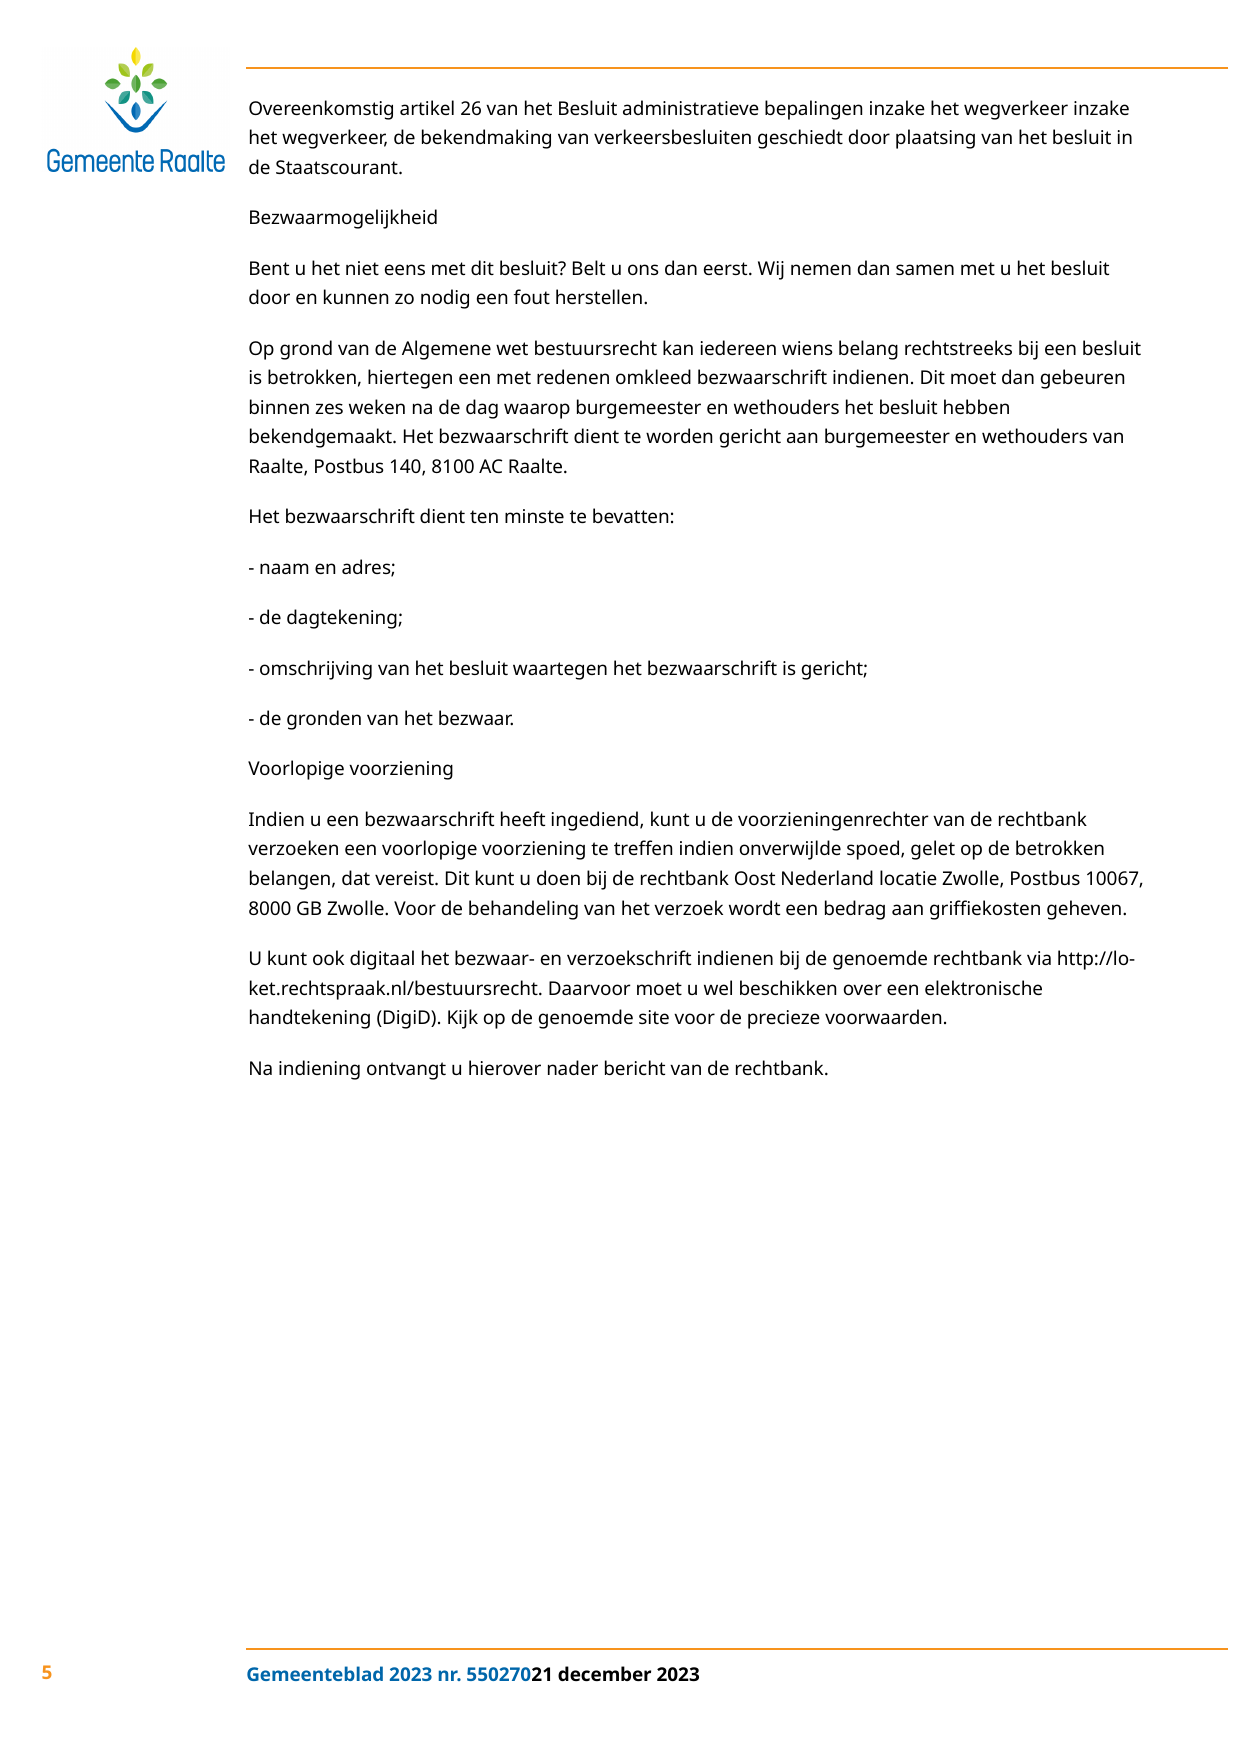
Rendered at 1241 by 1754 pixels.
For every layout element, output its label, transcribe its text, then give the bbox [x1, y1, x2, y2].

text Overeenkomstig artikel 26 van het Besluit administratieve bepalingen inzake het wegverkeer inzake het wegverkeer, de bekendmaking van verkeersbesluiten geschiedt door plaatsing van het besluit in de Staatscourant. [248, 95, 1152, 180]
text U kunt ook digitaal het bezwaar- en verzoekschrift indienen bij de genoemde rechtbank via http://lo- ket.rechtspraak.nl/bestuursrecht. Daarvoor moet u wel beschikken over een elektronische handtekening (DigiD). Kijk op de genoemde site voor de precieze voorwaarden. [248, 945, 1152, 1030]
text Na indiening ontvangt u hierover nader bericht van de rechtbank. [248, 1055, 1152, 1081]
text - omschrijving van het besluit waartegen het bezwaarschrift is gericht; [248, 655, 1152, 681]
text - de gronden van het bezwaar. [248, 705, 1152, 731]
text Het bezwaarschrift dient ten minste te bevatten: [248, 503, 1152, 529]
text Voorlopige voorziening [248, 756, 1152, 781]
text Indien u een bezwaarschrift heeft ingediend, kunt u de voorzieningenrechter van de rechtbank verzoeken een voorlopige voorziening te treffen indien onverwijlde spoed, gelet op de betrokken belangen, dat vereist. Dit kunt u doen bij de rechtbank Oost Nederland locatie Zwolle, Postbus 10067, 8000 GB Zwolle. Voor de behandeling van het verzoek wordt een bedrag aan griffiekosten geheven. [248, 806, 1152, 921]
text Bent u het niet eens met dit besluit? Belt u ons dan eerst. Wij nemen dan samen met u het besluit door en kunnen zo nodig een fout herstellen. [248, 255, 1152, 310]
text - de dagtekening; [248, 604, 1152, 630]
picture [41, 47, 231, 172]
text - naam en adres; [248, 554, 1152, 580]
text Op grond van de Algemene wet bestuursrecht kan iedereen wiens belang rechtstreeks bij een besluit is betrokken, hiertegen een met redenen omkleed bezwaarschrift indienen. Dit moet dan gebeuren binnen zes weken na de dag waarop burgemeester en wethouders het besluit hebben bekendgemaakt. Het bezwaarschrift dient te worden gericht aan burgemeester en wethouders van Raalte, Postbus 140, 8100 AC Raalte. [248, 335, 1152, 479]
text Bezwaarmogelijkheid [248, 204, 1152, 230]
